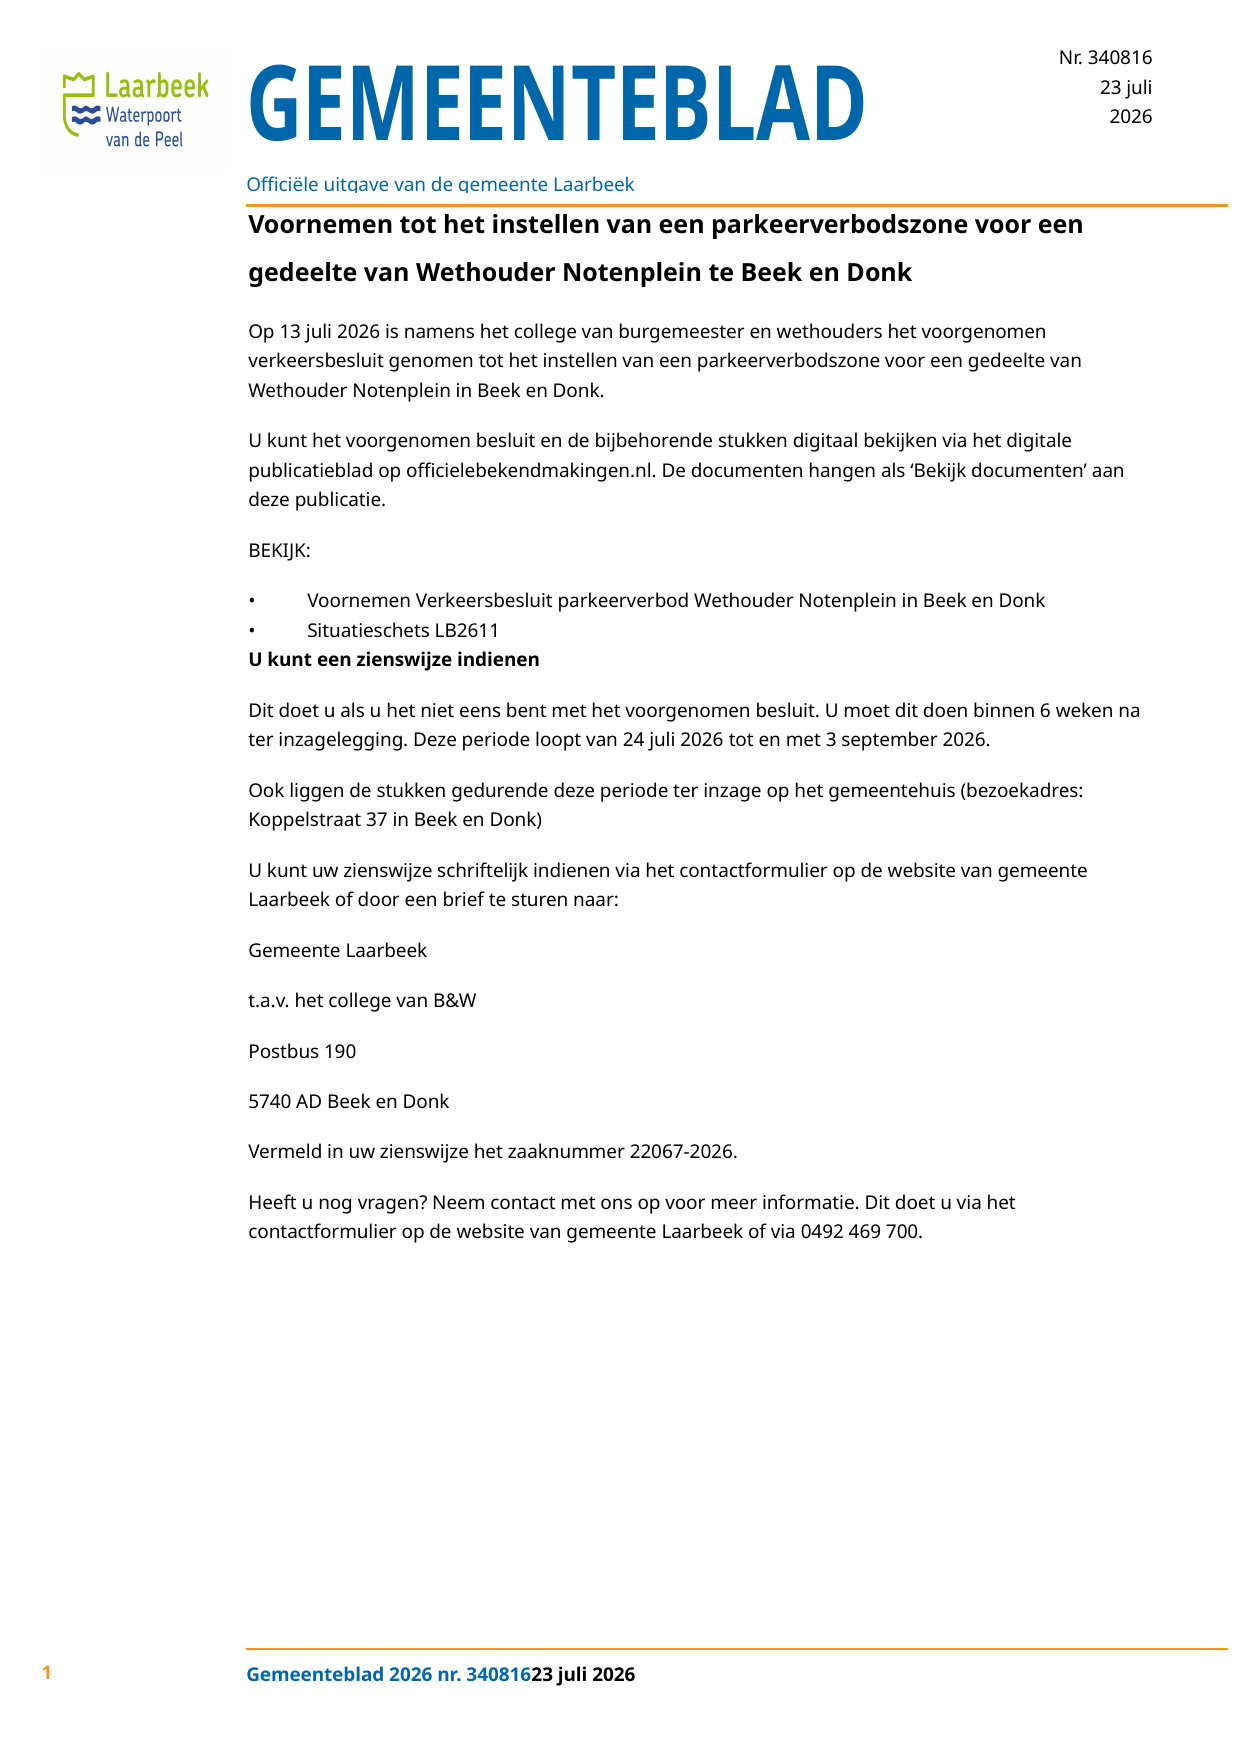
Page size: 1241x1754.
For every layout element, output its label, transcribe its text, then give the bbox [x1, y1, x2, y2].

text Voornemen tot het instellen van een parkeerverbodszone voor een gedeelte van Wethouder Notenplein te Beek en Donk [248, 207, 1152, 288]
text Vermeld in uw zienswijze het zaaknummer 22067-2026. [248, 1139, 1152, 1164]
text Op 13 juli 2026 is namens het college van burgemeester en wethouders het voorgenomen verkeersbesluit genomen tot het instellen van een parkeerverbodszone voor een gedeelte van Wethouder Notenplein in Beek en Donk. [248, 318, 1152, 403]
text Gemeente Laarbeek [248, 937, 1152, 963]
text BEKIJK: [248, 537, 1152, 563]
text Postbus 190 [248, 1038, 1152, 1064]
list Voornemen Verkeersbesluit parkeerverbod Wethouder Notenplein in Beek en Donk [248, 587, 1152, 613]
picture [41, 47, 231, 172]
text Ook liggen de stukken gedurende deze periode ter inzage op het gemeentehuis (bezoekadres: Koppelstraat 37 in Beek en Donk) [248, 777, 1152, 832]
list Situatieschets LB2611 [248, 617, 1152, 643]
text U kunt uw zienswijze schriftelijk indienen via het contactformulier op de website van gemeente Laarbeek of door een brief te sturen naar: [248, 857, 1152, 912]
text Dit doet u als u het niet eens bent met het voorgenomen besluit. U moet dit doen binnen 6 weken na ter inzagelegging. Deze periode loopt van 24 juli 2026 tot en met 3 september 2026. [248, 697, 1152, 752]
text 5740 AD Beek en Donk [248, 1088, 1152, 1114]
text Heeft u nog vragen? Neem contact met ons op voor meer informatie. Dit doet u via het contactformulier op de website van gemeente Laarbeek of via 0492 469 700. [248, 1189, 1152, 1244]
text t.a.v. het college van B&W [248, 987, 1152, 1013]
text U kunt een zienswijze indienen [248, 647, 1152, 672]
text U kunt het voorgenomen besluit en de bijbehorende stukken digitaal bekijken via het digitale publicatieblad op officielebekendmakingen.nl. De documenten hangen als ‘Bekijk documenten’ aan deze publicatie. [248, 427, 1152, 512]
